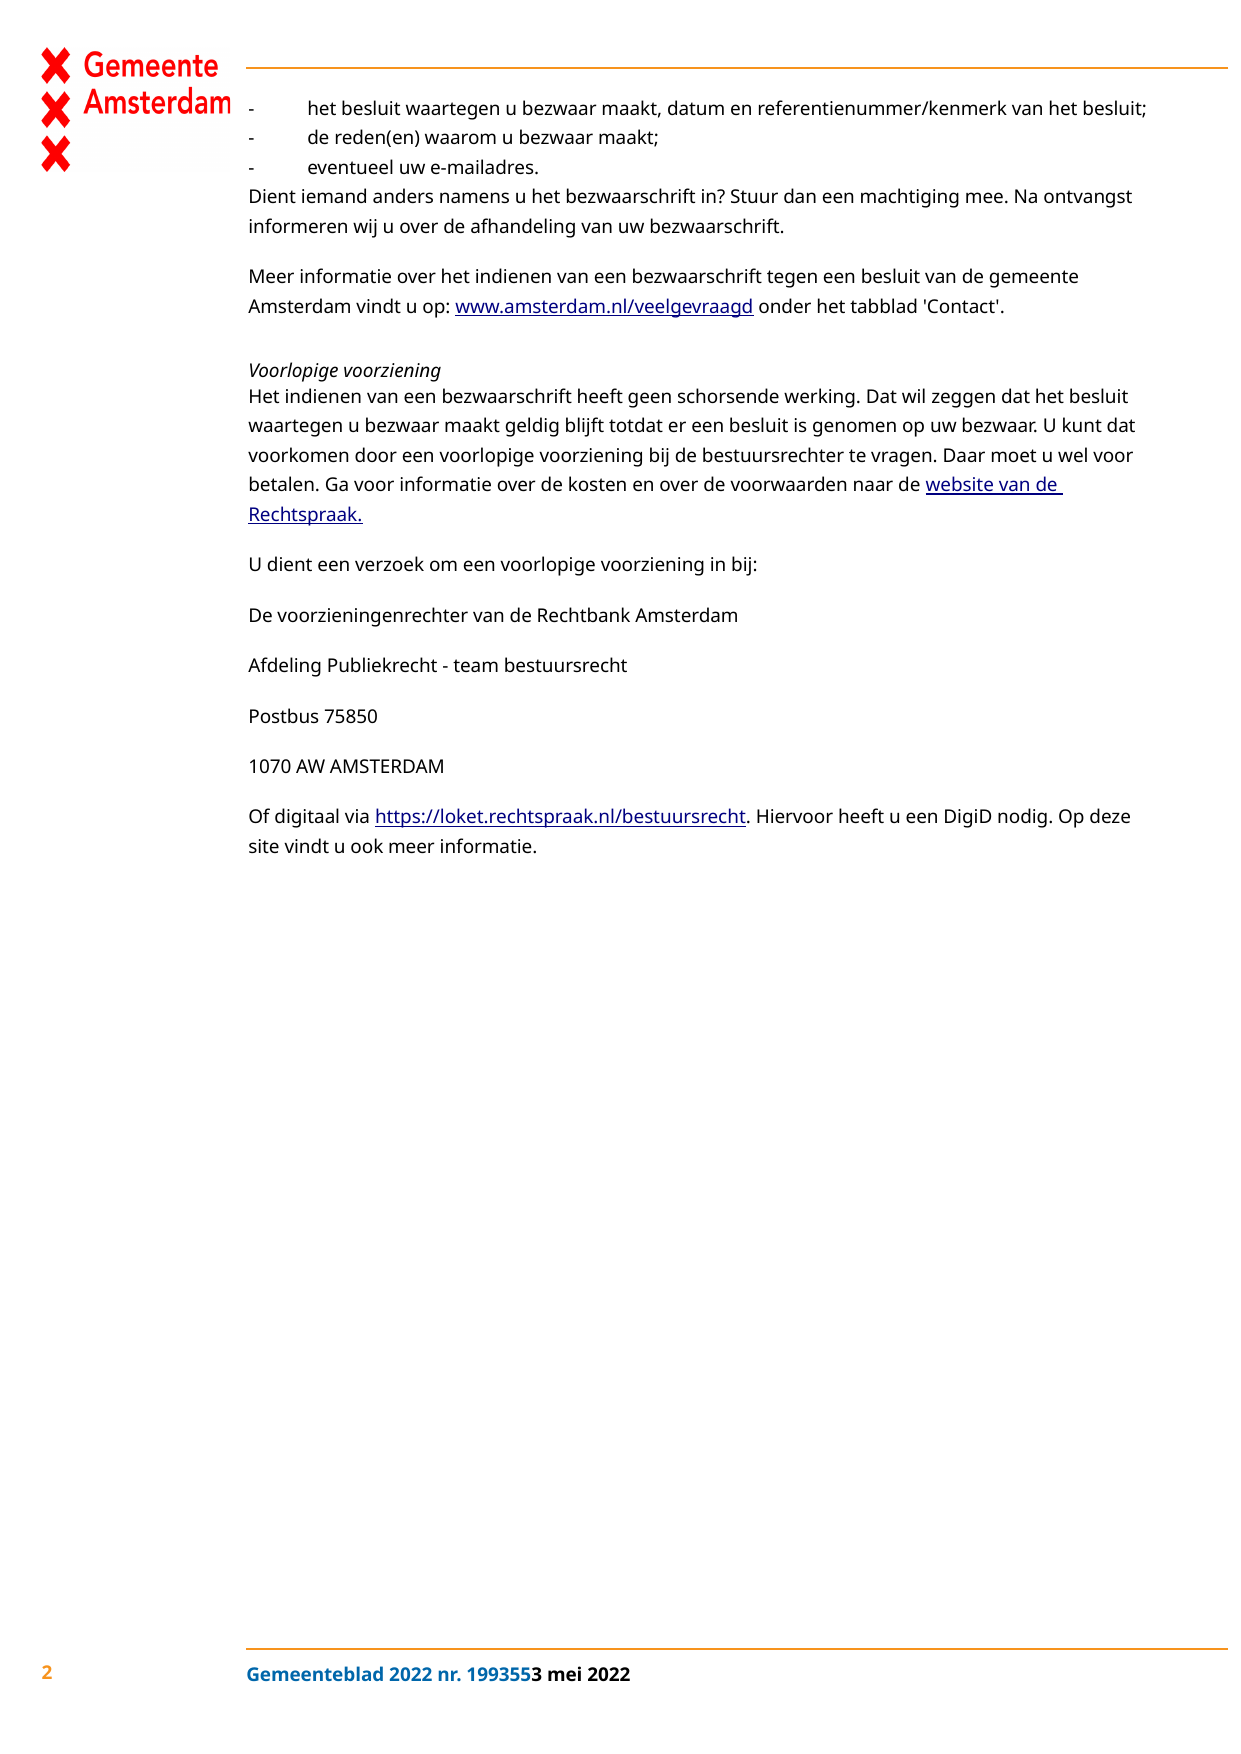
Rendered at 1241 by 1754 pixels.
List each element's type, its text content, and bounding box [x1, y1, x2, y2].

list eventueel uw e-mailadres. [248, 154, 1152, 180]
text U dient een verzoek om een voorlopige voorziening in bij: [248, 552, 1152, 577]
picture [41, 47, 231, 172]
text Het indienen van een bezwaarschrift heeft geen schorsende werking. Dat wil zeggen dat het besluit waartegen u bezwaar maakt geldig blijft totdat er een besluit is genomen op uw bezwaar. U kunt dat voorkomen door een voorlopige voorziening bij de bestuursrechter te vragen. Daar moet u wel voor betalen. Ga voor informatie over de kosten en over de voorwaarden naar de website van de Rechtspraak. [248, 383, 1152, 527]
list het besluit waartegen u bezwaar maakt, datum en referentienummer/kenmerk van het besluit; [248, 95, 1152, 121]
text Dient iemand anders namens u het bezwaarschrift in? Stuur dan een machtiging mee. Na ontvangst informeren wij u over de afhandeling van uw bezwaarschrift. [248, 183, 1152, 239]
list de reden(en) waarom u bezwaar maakt; [248, 124, 1152, 150]
text Of digitaal via https://loket.rechtspraak.nl/bestuursrecht. Hiervoor heeft u een DigiD nodig. Op deze site vindt u ook meer informatie. [248, 804, 1152, 859]
text Meer informatie over het indienen van een bezwaarschrift tegen een besluit van de gemeente Amsterdam vindt u op: www.amsterdam.nl/veelgevraagd onder het tabblad 'Contact'. [248, 263, 1152, 319]
text Postbus 75850 [248, 703, 1152, 728]
text De voorzieningenrechter van de Rechtbank Amsterdam [248, 602, 1152, 628]
text Afdeling Publiekrecht - team bestuursrecht [248, 652, 1152, 678]
text 1070 AW AMSTERDAM [248, 753, 1152, 779]
text Voorlopige voorziening [248, 357, 1152, 383]
